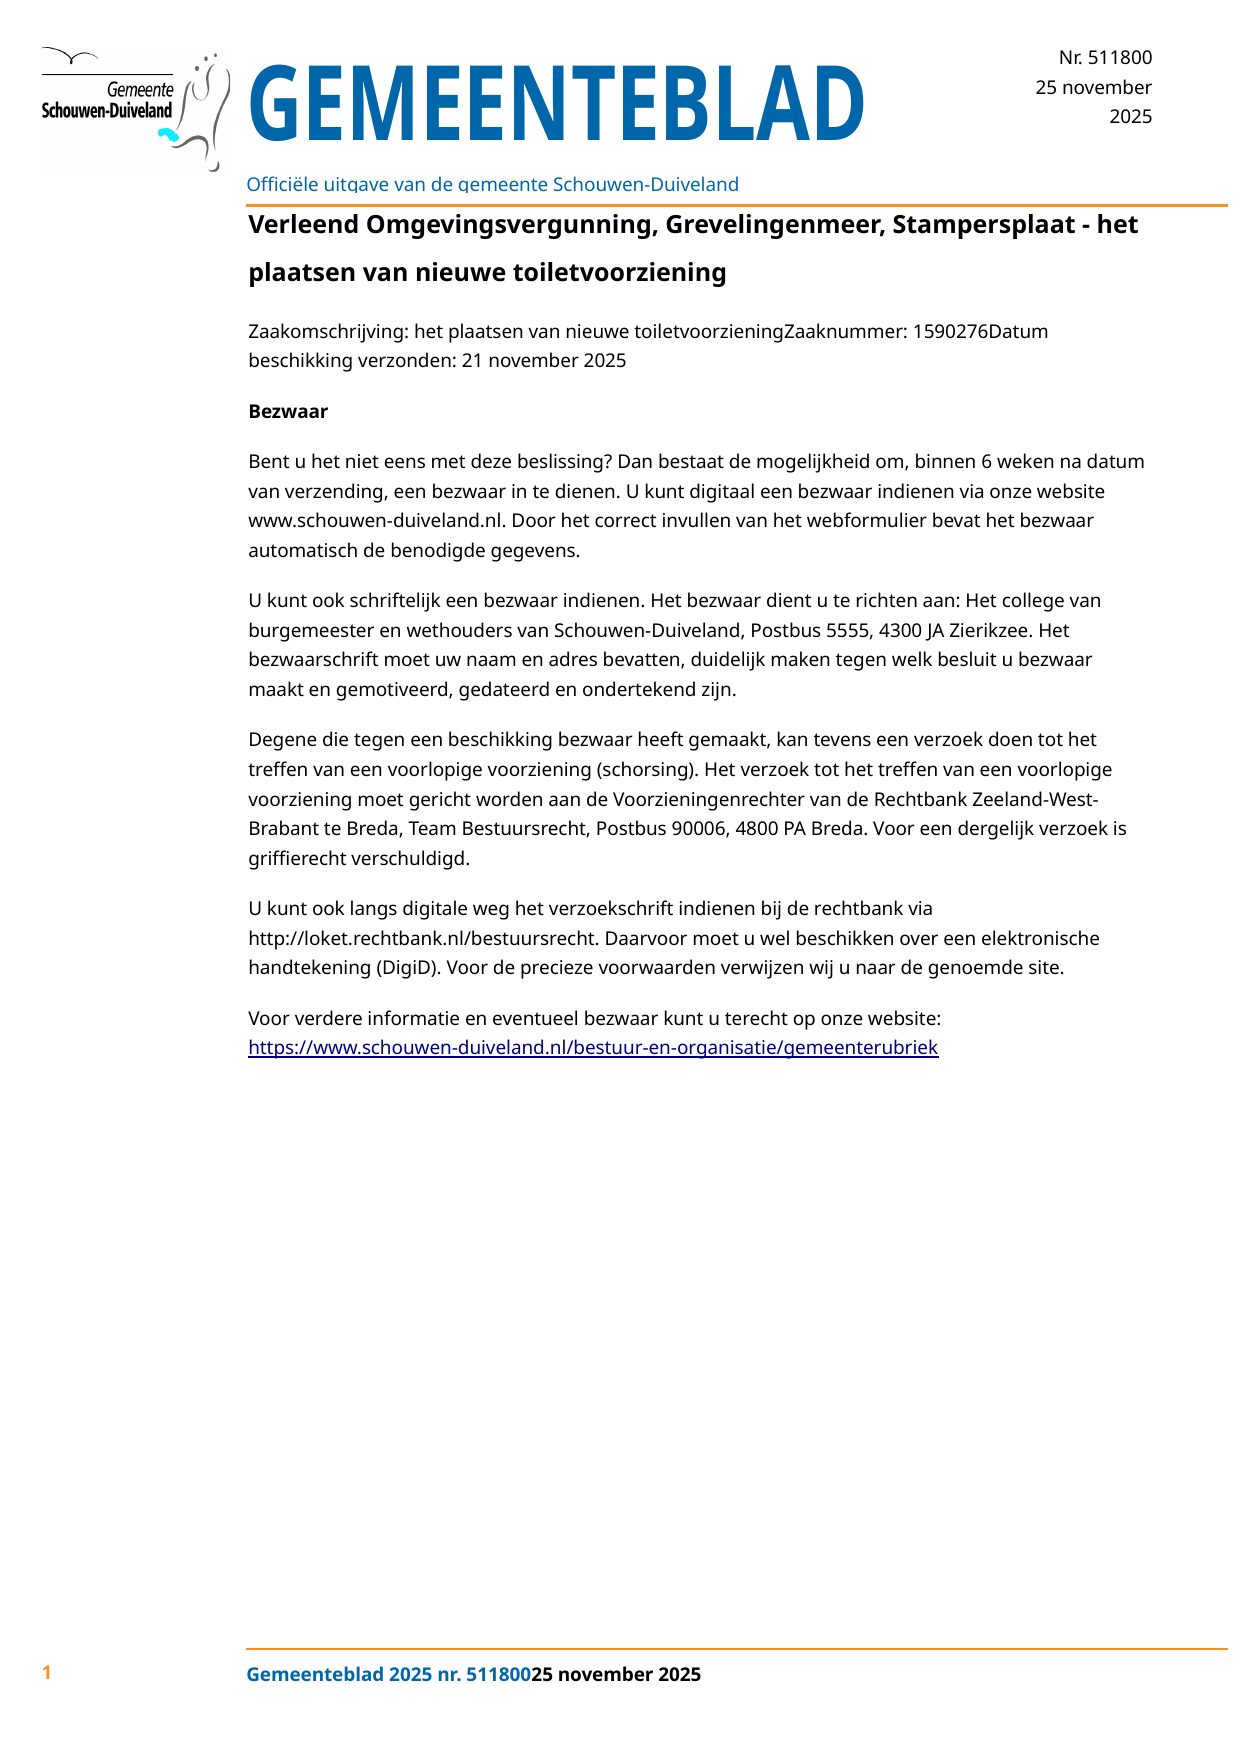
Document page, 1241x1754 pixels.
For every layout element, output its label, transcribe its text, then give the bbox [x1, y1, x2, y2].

picture [41, 47, 231, 172]
text Degene die tegen een beschikking bezwaar heeft gemaakt, kan tevens een verzoek doen tot het treffen van een voorlopige voorziening (schorsing). Het verzoek tot het treffen van een voorlopige voorziening moet gericht worden aan de Voorzieningenrechter van de Rechtbank Zeeland-West-Brabant te Breda, Team Bestuursrecht, Postbus 90006, 4800 PA Breda. Voor een dergelijk verzoek is griffierecht verschuldigd. [248, 727, 1152, 871]
text Bent u het niet eens met deze beslissing? Dan bestaat de mogelijkheid om, binnen 6 weken na datum van verzending, een bezwaar in te dienen. U kunt digitaal een bezwaar indienen via onze website www.schouwen-duiveland.nl. Door het correct invullen van het webformulier bevat het bezwaar automatisch de benodigde gegevens. [248, 448, 1152, 563]
text U kunt ook langs digitale weg het verzoekschrift indienen bij de rechtbank via http://loket.rechtbank.nl/bestuursrecht. Daarvoor moet u wel beschikken over een elektronische handtekening (DigiD). Voor de precieze voorwaarden verwijzen wij u naar de genoemde site. [248, 895, 1152, 980]
text U kunt ook schriftelijk een bezwaar indienen. Het bezwaar dient u te richten aan: Het college van burgemeester en wethouders van Schouwen-Duiveland, Postbus 5555, 4300 JA Zierikzee. Het bezwaarschrift moet uw naam en adres bevatten, duidelijk maken tegen welk besluit u bezwaar maakt en gemotiveerd, gedateerd en ondertekend zijn. [248, 587, 1152, 702]
text Verleend Omgevingsvergunning, Grevelingenmeer, Stampersplaat - het plaatsen van nieuwe toiletvoorziening [248, 207, 1152, 288]
text Zaakomschrijving: het plaatsen van nieuwe toiletvoorzieningZaaknummer: 1590276Datum beschikking verzonden: 21 november 2025 [248, 318, 1152, 373]
text Voor verdere informatie en eventueel bezwaar kunt u terecht op onze website: https://www.schouwen-duiveland.nl/bestuur-en-organisatie/gemeenterubriek [248, 1005, 1152, 1060]
text Bezwaar [248, 398, 1152, 424]
